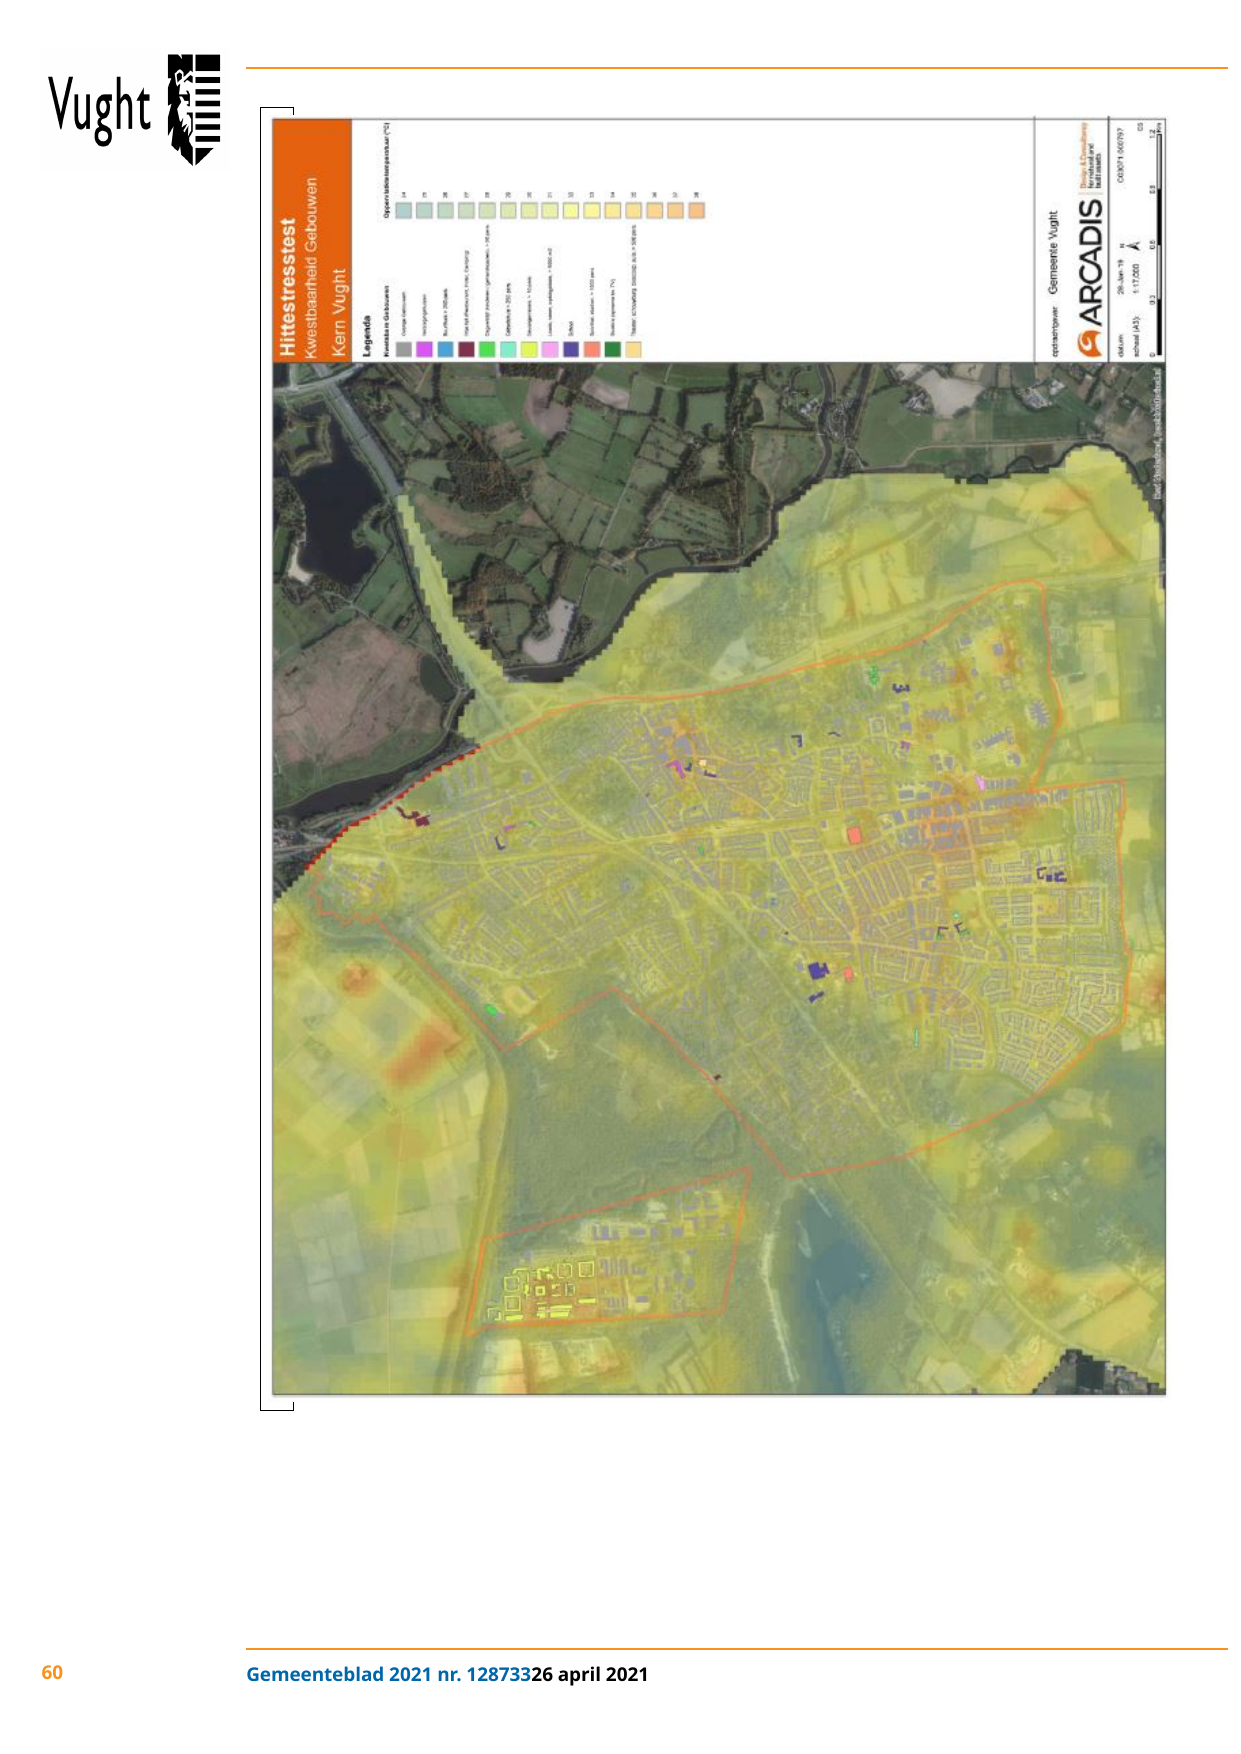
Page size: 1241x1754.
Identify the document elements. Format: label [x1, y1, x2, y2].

picture [41, 47, 231, 172]
picture [268, 115, 1173, 1402]
